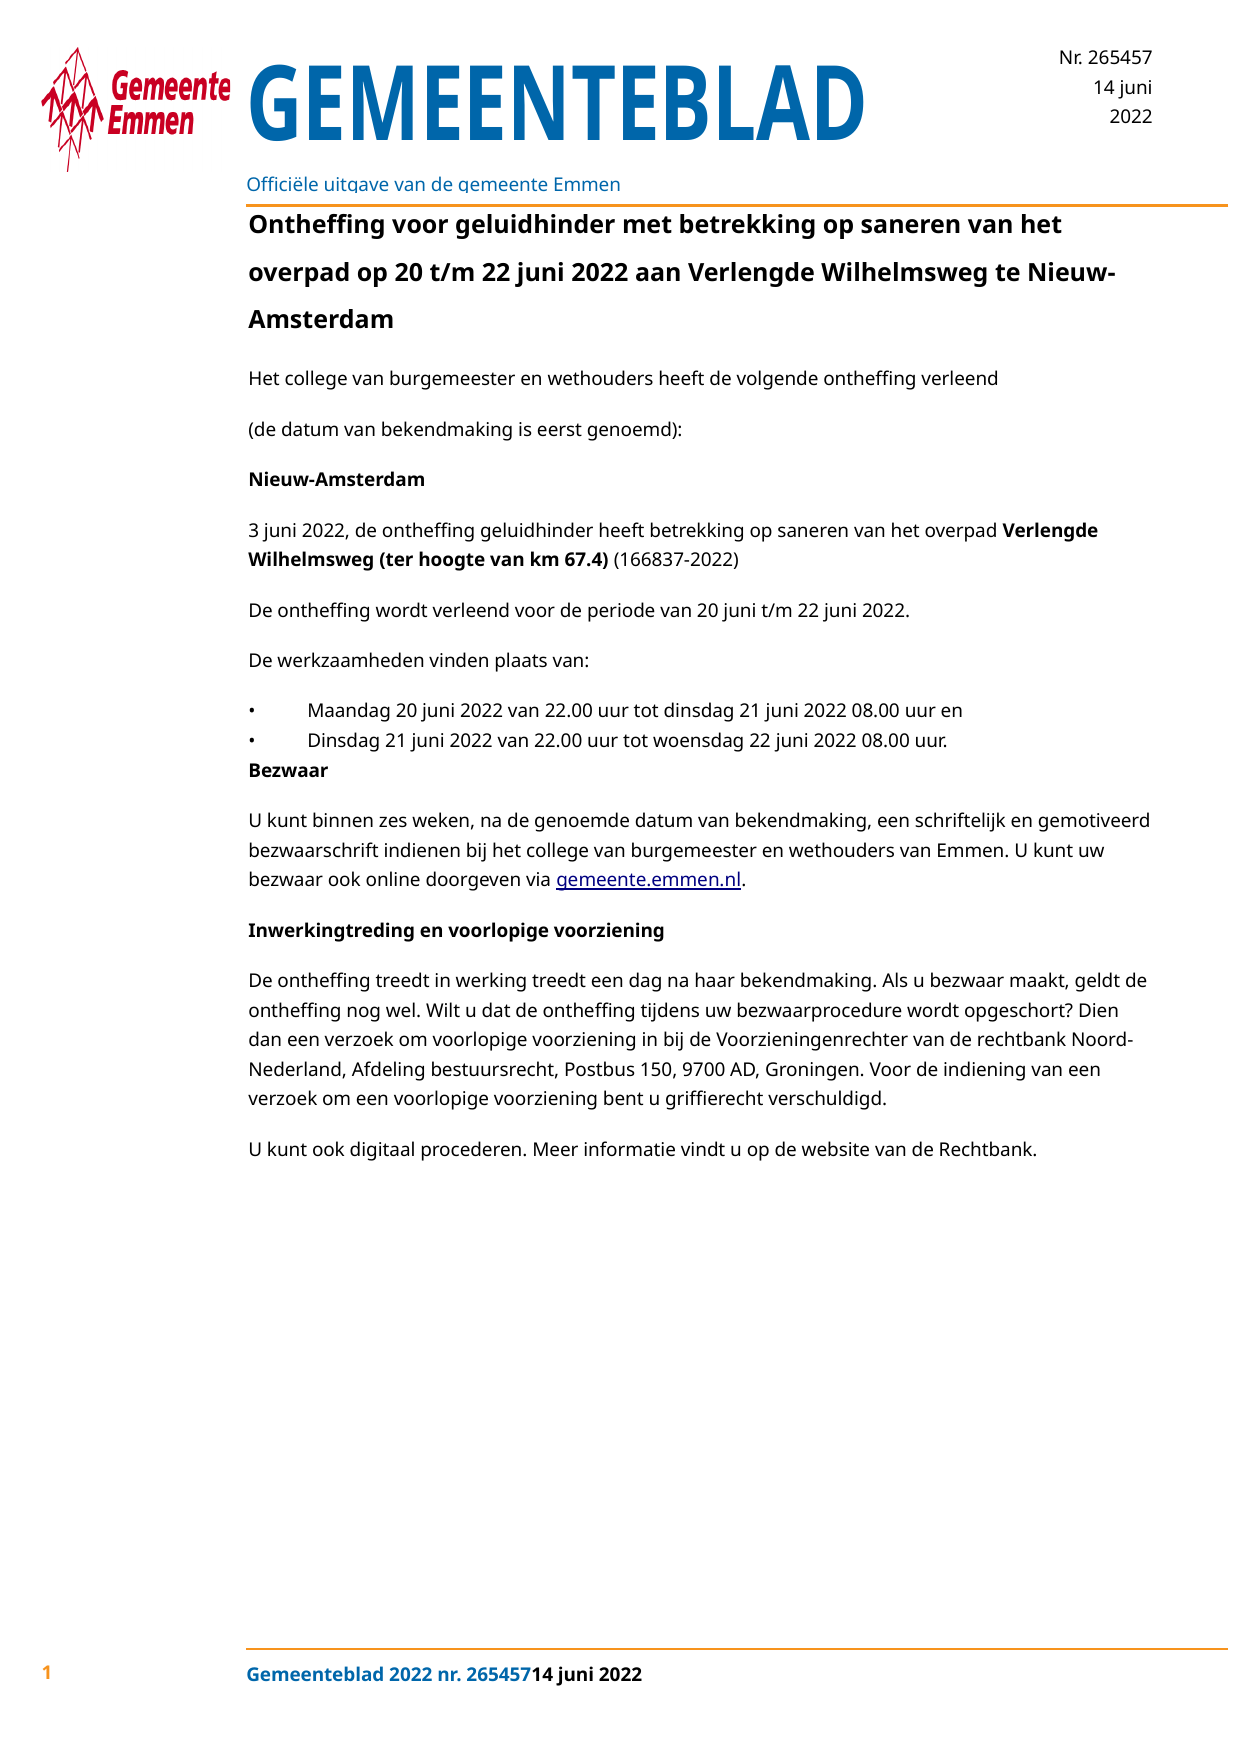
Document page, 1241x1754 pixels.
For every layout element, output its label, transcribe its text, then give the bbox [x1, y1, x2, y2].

text Het college van burgemeester en wethouders heeft de volgende ontheffing verleend [248, 366, 1152, 391]
text De ontheffing treedt in werking treedt een dag na haar bekendmaking. Als u bezwaar maakt, geldt de ontheffing nog wel. Wilt u dat de ontheffing tijdens uw bezwaarprocedure wordt opgeschort? Dien dan een verzoek om voorlopige voorziening in bij de Voorzieningenrechter van de rechtbank Noord-Nederland, Afdeling bestuursrecht, Postbus 150, 9700 AD, Groningen. Voor de indiening van een verzoek om een voorlopige voorziening bent u griffierecht verschuldigd. [248, 967, 1152, 1111]
text 3 juni 2022, de ontheffing geluidhinder heeft betrekking op saneren van het overpad Verlengde Wilhelmsweg (ter hoogte van km 67.4) (166837-2022) [248, 517, 1152, 572]
text Bezwaar [248, 757, 1152, 782]
text De werkzaamheden vinden plaats van: [248, 647, 1152, 673]
list Dinsdag 21 juni 2022 van 22.00 uur tot woensdag 22 juni 2022 08.00 uur. [248, 727, 1152, 753]
text (de datum van bekendmaking is eerst genoemd): [248, 416, 1152, 442]
picture [41, 47, 231, 172]
text Inwerkingtreding en voorlopige voorziening [248, 917, 1152, 942]
list Maandag 20 juni 2022 van 22.00 uur tot dinsdag 21 juni 2022 08.00 uur en [248, 698, 1152, 723]
text Nieuw-Amsterdam [248, 466, 1152, 492]
text U kunt ook digitaal procederen. Meer informatie vindt u op de website van de Rechtbank. [248, 1136, 1152, 1162]
text Ontheffing voor geluidhinder met betrekking op saneren van het overpad op 20 t/m 22 juni 2022 aan Verlengde Wilhelmsweg te Nieuw-Amsterdam [248, 207, 1152, 336]
text U kunt binnen zes weken, na de genoemde datum van bekendmaking, een schriftelijk en gemotiveerd bezwaarschrift indienen bij het college van burgemeester en wethouders van Emmen. U kunt uw bezwaar ook online doorgeven via gemeente.emmen.nl. [248, 807, 1152, 892]
text De ontheffing wordt verleend voor de periode van 20 juni t/m 22 juni 2022. [248, 597, 1152, 622]
